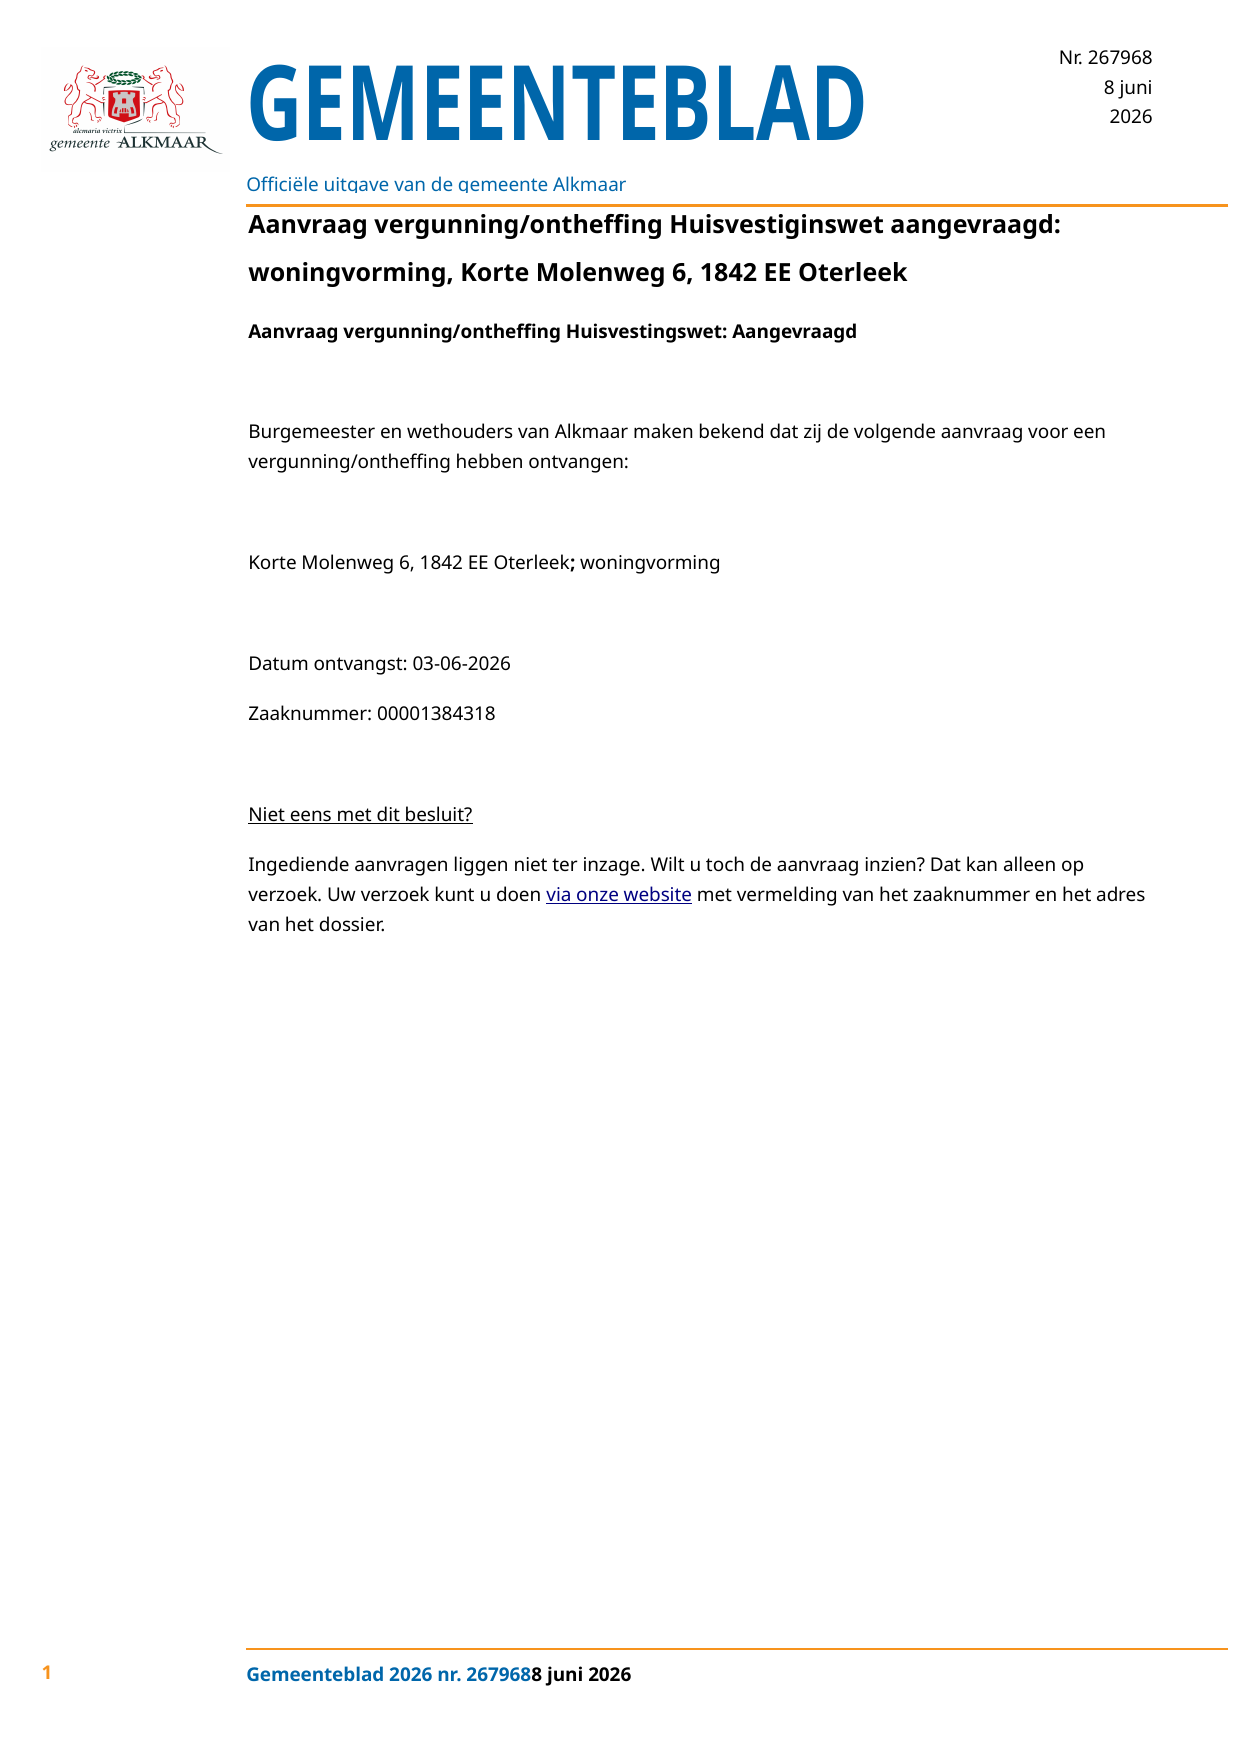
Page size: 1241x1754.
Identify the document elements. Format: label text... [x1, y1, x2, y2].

text Korte Molenweg 6, 1842 EE Oterleek; woningvorming [248, 549, 1152, 575]
text Ingediende aanvragen liggen niet ter inzage. Wilt u toch de aanvraag inzien? Dat kan alleen op verzoek. Uw verzoek kunt u doen via onze website met vermelding van het zaaknummer en het adres van het dossier. [248, 852, 1152, 937]
text Niet eens met dit besluit? [248, 801, 1152, 827]
text Aanvraag vergunning/ontheffing Huisvestiginswet aangevraagd: woningvorming, Korte Molenweg 6, 1842 EE Oterleek [248, 207, 1152, 288]
text Zaaknummer: 00001384318 [248, 700, 1152, 726]
text Aanvraag vergunning/ontheffing Huisvestingswet: Aangevraagd [248, 318, 1152, 344]
text Datum ontvangst: 03-06-2026 [248, 650, 1152, 676]
picture [41, 47, 231, 172]
text Burgemeester en wethouders van Alkmaar maken bekend dat zij de volgende aanvraag voor een vergunning/ontheffing hebben ontvangen: [248, 419, 1152, 474]
